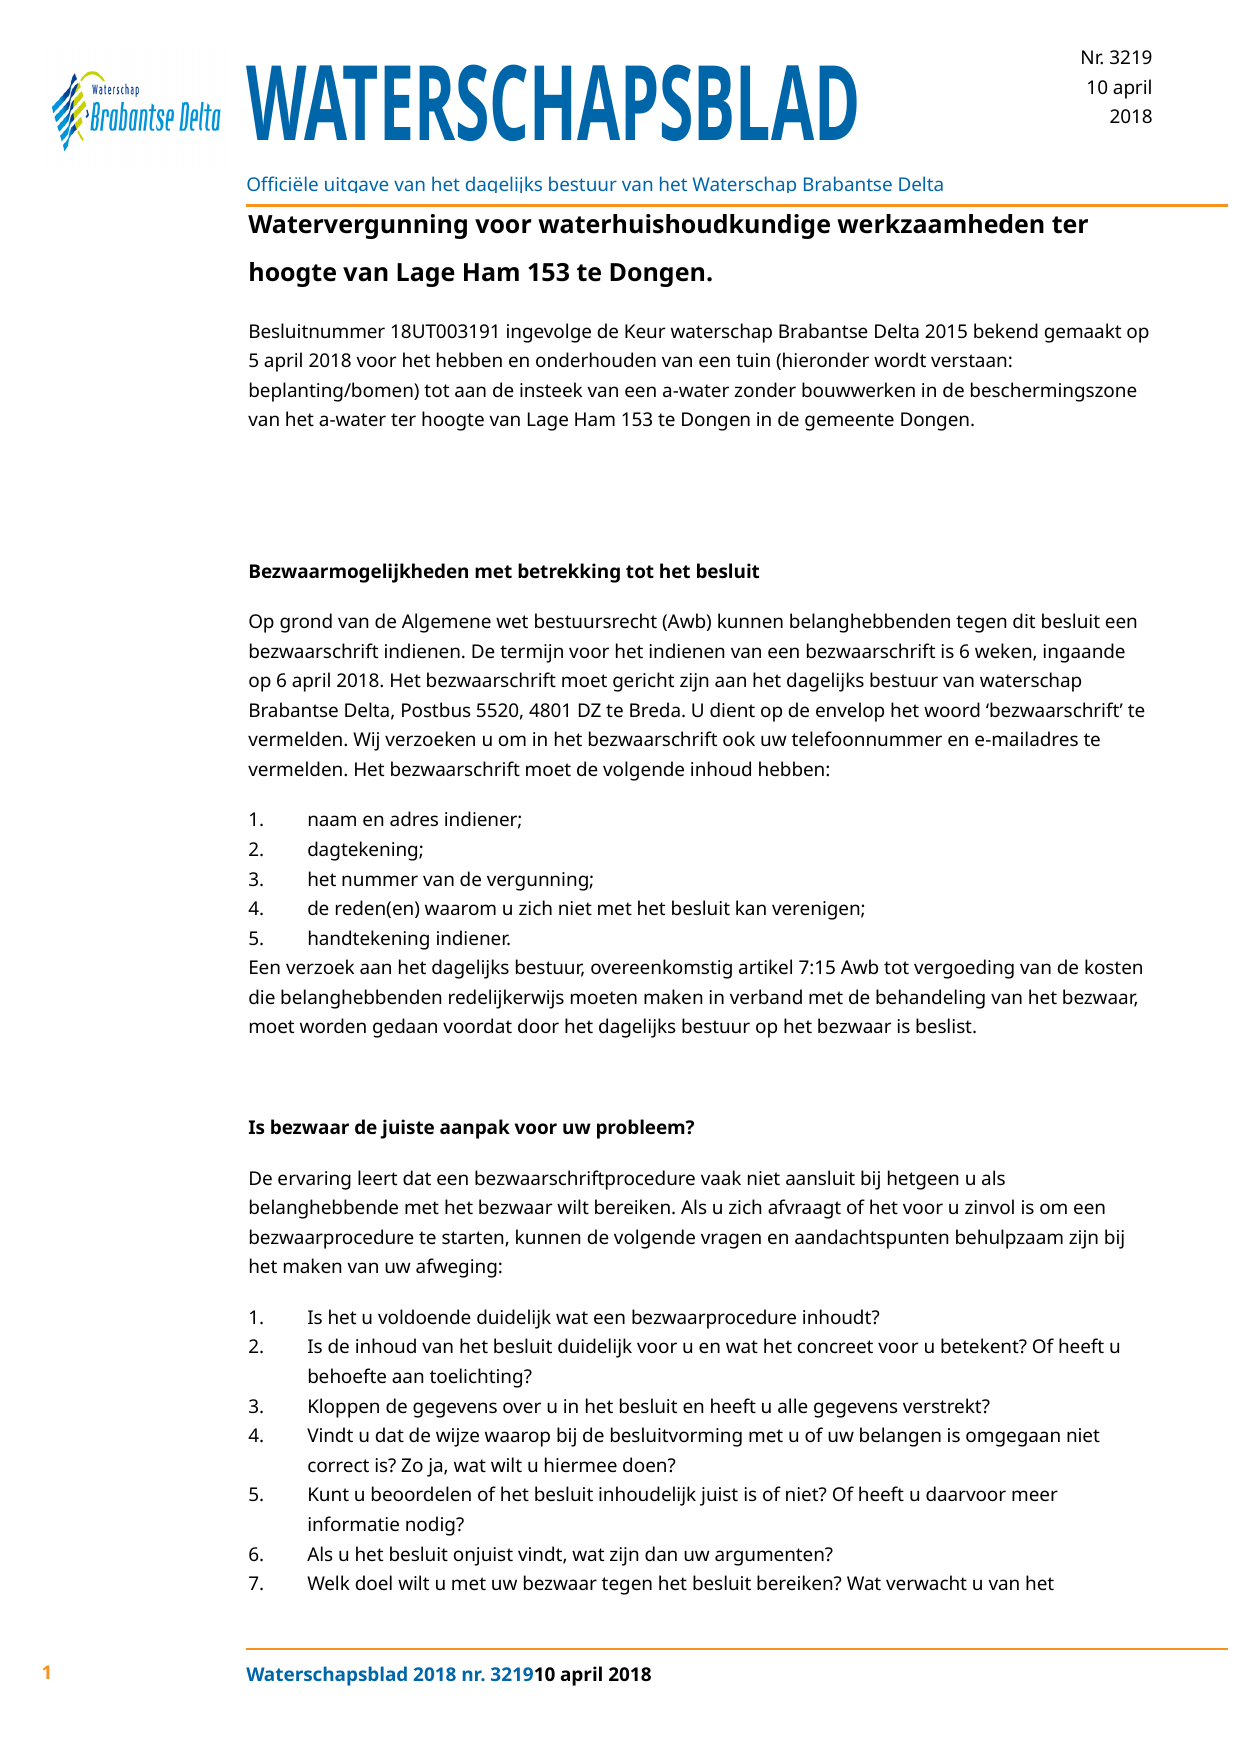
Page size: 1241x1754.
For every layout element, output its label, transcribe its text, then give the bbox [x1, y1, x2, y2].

list het nummer van de vergunning; [248, 866, 1152, 892]
text Een verzoek aan het dagelijks bestuur, overeenkomstig artikel 7:15 Awb tot vergoeding van de kosten die belanghebbenden redelijkerwijs moeten maken in verband met de behandeling van het bezwaar, moet worden gedaan voordat door het dagelijks bestuur op het bezwaar is beslist. [248, 954, 1152, 1039]
list naam en adres indiener; [248, 807, 1152, 832]
text Watervergunning voor waterhuishoudkundige werkzaamheden ter hoogte van Lage Ham 153 te Dongen. [248, 207, 1152, 288]
picture [41, 47, 231, 172]
list Vindt u dat de wijze waarop bij de besluitvorming met u of uw belangen is omgegaan niet correct is? Zo ja, wat wilt u hiermee doen? [248, 1422, 1152, 1478]
text Is bezwaar de juiste aanpak voor uw probleem? [248, 1114, 1152, 1140]
list Kunt u beoordelen of het besluit inhoudelijk juist is of niet? Of heeft u daarvoor meer informatie nodig? [248, 1482, 1152, 1537]
list dagtekening; [248, 836, 1152, 862]
list Kloppen de gegevens over u in het besluit en heeft u alle gegevens verstrekt? [248, 1393, 1152, 1419]
text Bezwaarmogelijkheden met betrekking tot het besluit [248, 558, 1152, 584]
list handtekening indiener. [248, 925, 1152, 951]
list Is de inhoud van het besluit duidelijk voor u en wat het concreet voor u betekent? Of heeft u behoefte aan toelichting? [248, 1334, 1152, 1389]
text De ervaring leert dat een bezwaarschriftprocedure vaak niet aansluit bij hetgeen u als belanghebbende met het bezwaar wilt bereiken. Als u zich afvraagt of het voor u zinvol is om een bezwaarprocedure te starten, kunnen de volgende vragen en aandachtspunten behulpzaam zijn bij het maken van uw afweging: [248, 1165, 1152, 1279]
text Besluitnummer 18UT003191 ingevolge de Keur waterschap Brabantse Delta 2015 bekend gemaakt op 5 april 2018 voor het hebben en onderhouden van een tuin (hieronder wordt verstaan: beplanting/bomen) tot aan de insteek van een a-water zonder bouwwerken in de beschermingszone van het a-water ter hoogte van Lage Ham 153 te Dongen in de gemeente Dongen. [248, 318, 1152, 432]
list Als u het besluit onjuist vindt, wat zijn dan uw argumenten? [248, 1541, 1152, 1567]
list Welk doel wilt u met uw bezwaar tegen het besluit bereiken? Wat verwacht u van het [248, 1570, 1152, 1596]
text Op grond van de Algemene wet bestuursrecht (Awb) kunnen belanghebbenden tegen dit besluit een bezwaarschrift indienen. De termijn voor het indienen van een bezwaarschrift is 6 weken, ingaande op 6 april 2018. Het bezwaarschrift moet gericht zijn aan het dagelijks bestuur van waterschap Brabantse Delta, Postbus 5520, 4801 DZ te Breda. U dient op de envelop het woord ‘bezwaarschrift’ te vermelden. Wij verzoeken u om in het bezwaarschrift ook uw telefoonnummer en e‑mailadres te vermelden. Het bezwaarschrift moet de volgende inhoud hebben: [248, 608, 1152, 782]
list de reden(en) waarom u zich niet met het besluit kan verenigen; [248, 895, 1152, 921]
list Is het u voldoende duidelijk wat een bezwaarprocedure inhoudt? [248, 1304, 1152, 1330]
